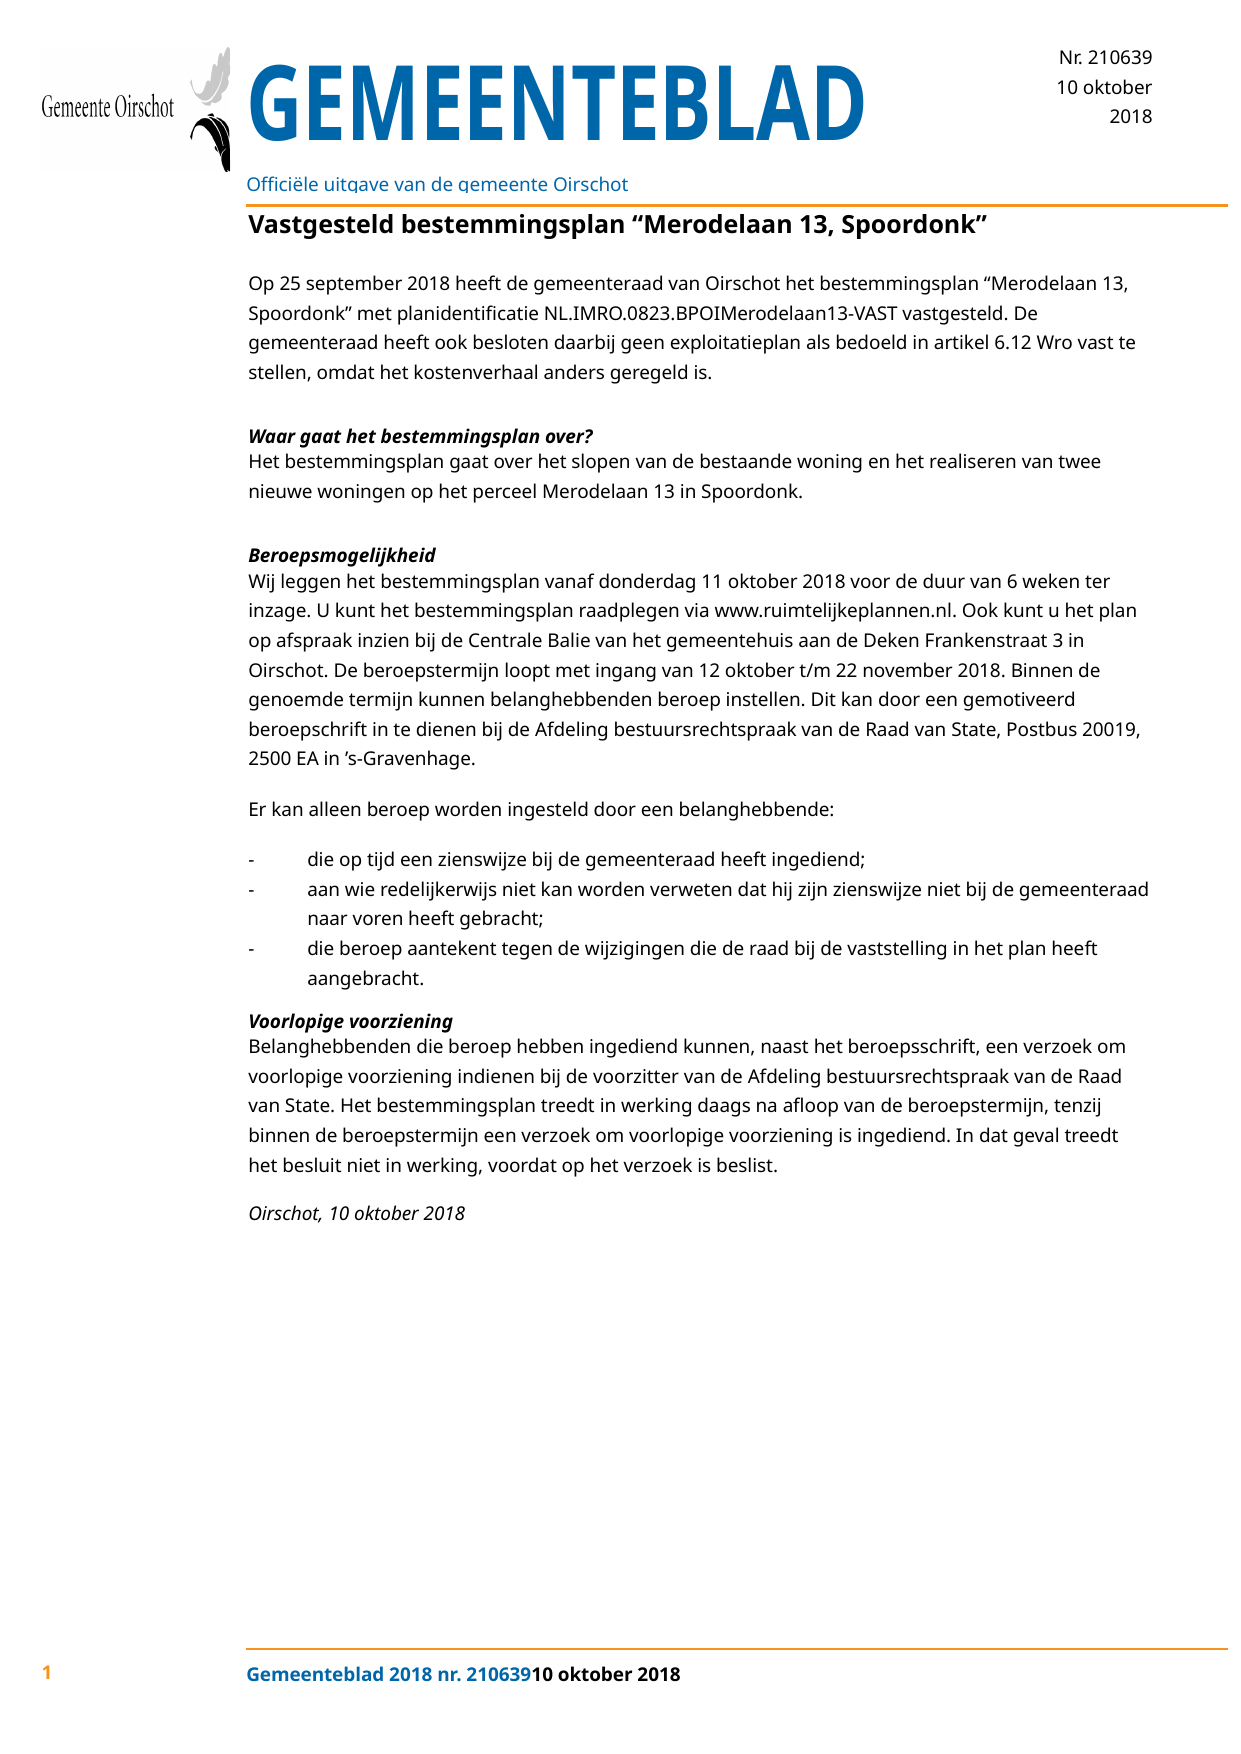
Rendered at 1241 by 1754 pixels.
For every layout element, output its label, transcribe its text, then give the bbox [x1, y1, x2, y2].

list die op tijd een zienswijze bij de gemeenteraad heeft ingediend; [248, 846, 1152, 872]
list aan wie redelijkerwijs niet kan worden verweten dat hij zijn zienswijze niet bij de gemeenteraad naar voren heeft gebracht; [248, 876, 1152, 931]
text Vastgesteld bestemmingsplan “Merodelaan 13, Spoordonk” [248, 207, 1152, 241]
text Wij leggen het bestemmingsplan vanaf donderdag 11 oktober 2018 voor de duur van 6 weken ter inzage. U kunt het bestemmingsplan raadplegen via www.ruimtelijkeplannen.nl. Ook kunt u het plan op afspraak inzien bij de Centrale Balie van het gemeentehuis aan de Deken Frankenstraat 3 in Oirschot. De beroepstermijn loopt met ingang van 12 oktober t/m 22 november 2018. Binnen de genoemde termijn kunnen belanghebbenden beroep instellen. Dit kan door een gemotiveerd beroepschrift in te dienen bij de Afdeling bestuursrechtspraak van de Raad van State, Postbus 20019, 2500 EA in ’s-Gravenhage. [248, 568, 1152, 771]
text Op 25 september 2018 heeft de gemeenteraad van Oirschot het bestemmingsplan “Merodelaan 13, Spoordonk” met planidentificatie NL.IMRO.0823.BPOIMerodelaan13-VAST vastgesteld. De gemeenteraad heeft ook besloten daarbij geen exploitatieplan als bedoeld in artikel 6.12 Wro vast te stellen, omdat het kostenverhaal anders geregeld is. [248, 270, 1152, 385]
text Het bestemmingsplan gaat over het slopen van de bestaande woning en het realiseren van twee nieuwe woningen op het perceel Merodelaan 13 in Spoordonk. [248, 449, 1152, 504]
text Waar gaat het bestemmingsplan over? [248, 423, 1152, 449]
text Beroepsmogelijkheid [248, 542, 1152, 568]
text Voorlopige voorziening [248, 1008, 1152, 1033]
text Oirschot, 10 oktober 2018 [248, 1200, 1152, 1225]
text Er kan alleen beroep worden ingesteld door een belanghebbende: [248, 796, 1152, 822]
picture [41, 47, 231, 172]
text Belanghebbenden die beroep hebben ingediend kunnen, naast het beroepsschrift, een verzoek om voorlopige voorziening indienen bij de voorzitter van de Afdeling bestuursrechtspraak van de Raad van State. Het bestemmingsplan treedt in werking daags na afloop van de beroepstermijn, tenzij binnen de beroepstermijn een verzoek om voorlopige voorziening is ingediend. In dat geval treedt het besluit niet in werking, voordat op het verzoek is beslist. [248, 1033, 1152, 1178]
list die beroep aantekent tegen de wijzigingen die de raad bij de vaststelling in het plan heeft aangebracht. [248, 935, 1152, 990]
